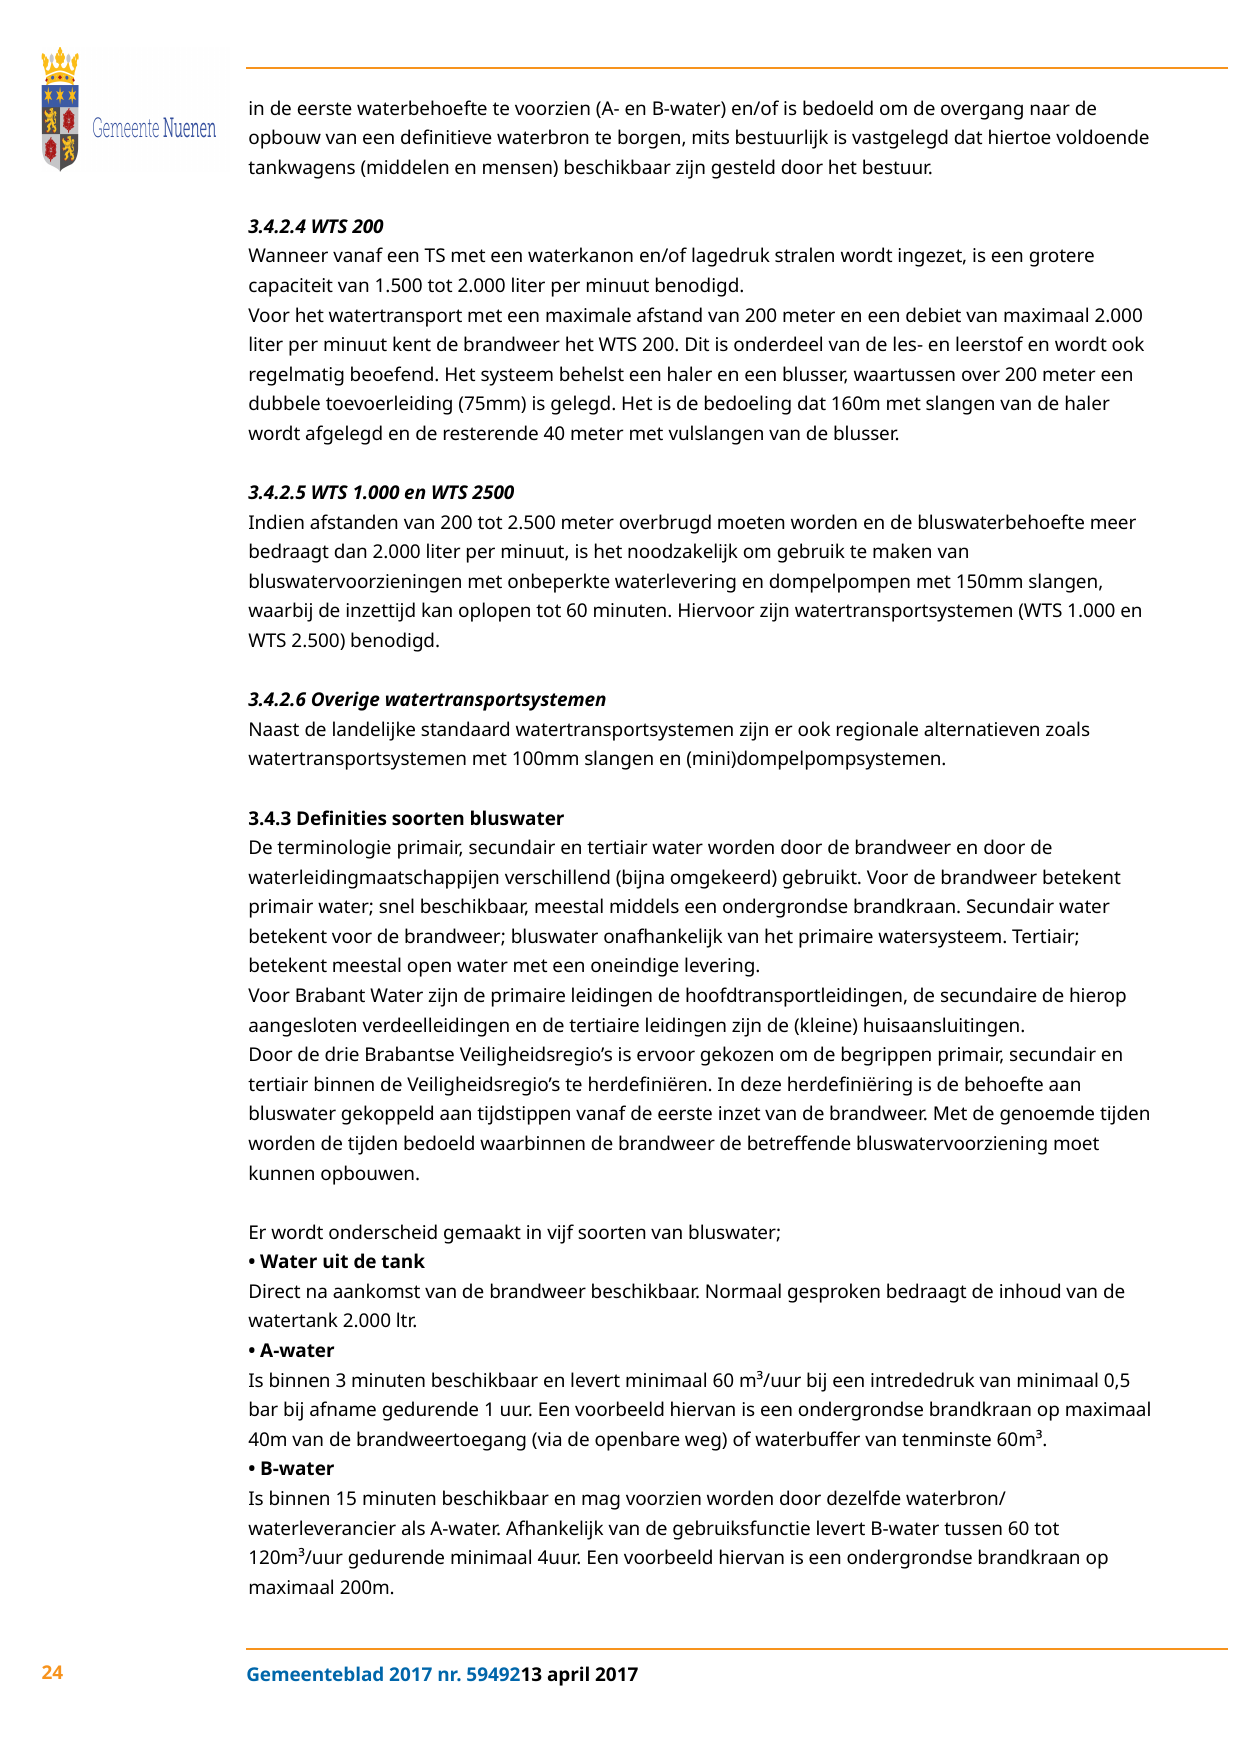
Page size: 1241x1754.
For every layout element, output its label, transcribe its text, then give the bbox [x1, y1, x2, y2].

text De terminologie primair, secundair en tertiair water worden door de brandweer en door de waterleidingmaatschappijen verschillend (bijna omgekeerd) gebruikt. Voor de brandweer betekent primair water; snel beschikbaar, meestal middels een ondergrondse brandkraan. Secundair water betekent voor de brandweer; bluswater onafhankelijk van het primaire watersysteem. Tertiair; betekent meestal open water met een oneindige levering. [248, 834, 1152, 978]
text Direct na aankomst van de brandweer beschikbaar. Normaal gesproken bedraagt de inhoud van de watertank 2.000 ltr. [248, 1278, 1152, 1333]
text Is binnen 3 minuten beschikbaar en levert minimaal 60 m³/uur bij een intrededruk van minimaal 0,5 bar bij afname gedurende 1 uur. Een voorbeeld hiervan is een ondergrondse brandkraan op maximaal 40m van de brandweertoegang (via de openbare weg) of waterbuffer van tenminste 60m³. [248, 1367, 1152, 1452]
text 3.4.3 Definities soorten bluswater [248, 805, 1152, 831]
picture [41, 47, 231, 172]
text Naast de landelijke standaard watertransportsystemen zijn er ook regionale alternatieven zoals watertransportsystemen met 100mm slangen en (mini)dompelpompsystemen. [248, 716, 1152, 771]
text • B-water [248, 1456, 1152, 1481]
text 3.4.2.4 WTS 200 [248, 213, 1152, 239]
text Voor het watertransport met een maximale afstand van 200 meter en een debiet van maximaal 2.000 liter per minuut kent de brandweer het WTS 200. Dit is onderdeel van de les- en leerstof en wordt ook regelmatig beoefend. Het systeem behelst een haler en een blusser, waartussen over 200 meter een dubbele toevoerleiding (75mm) is gelegd. Het is de bedoeling dat 160m met slangen van de haler wordt afgelegd en de resterende 40 meter met vulslangen van de blusser. [248, 302, 1152, 446]
text Er wordt onderscheid gemaakt in vijf soorten van bluswater; [248, 1219, 1152, 1245]
text Is binnen 15 minuten beschikbaar en mag voorzien worden door dezelfde waterbron/ waterleverancier als A-water. Afhankelijk van de gebruiksfunctie levert B-water tussen 60 tot 120m³/uur gedurende minimaal 4uur. Een voorbeeld hiervan is een ondergrondse brandkraan op maximaal 200m. [248, 1485, 1152, 1600]
text in de eerste waterbehoefte te voorzien (A- en B-water) en/of is bedoeld om de overgang naar de opbouw van een definitieve waterbron te borgen, mits bestuurlijk is vastgelegd dat hiertoe voldoende tankwagens (middelen en mensen) beschikbaar zijn gesteld door het bestuur. [248, 95, 1152, 180]
text Indien afstanden van 200 tot 2.500 meter overbrugd moeten worden en de bluswaterbehoefte meer bedraagt dan 2.000 liter per minuut, is het noodzakelijk om gebruik te maken van bluswatervoorzieningen met onbeperkte waterlevering en dompelpompen met 150mm slangen, waarbij de inzettijd kan oplopen tot 60 minuten. Hiervoor zijn watertransportsystemen (WTS 1.000 en WTS 2.500) benodigd. [248, 509, 1152, 653]
text • A-water [248, 1337, 1152, 1363]
text Voor Brabant Water zijn de primaire leidingen de hoofdtransportleidingen, de secundaire de hierop aangesloten verdeelleidingen en de tertiaire leidingen zijn de (kleine) huisaansluitingen. [248, 982, 1152, 1038]
text 3.4.2.5 WTS 1.000 en WTS 2500 [248, 479, 1152, 505]
text Wanneer vanaf een TS met een waterkanon en/of lagedruk stralen wordt ingezet, is een grotere capaciteit van 1.500 tot 2.000 liter per minuut benodigd. [248, 243, 1152, 298]
text • Water uit de tank [248, 1248, 1152, 1274]
text Door de drie Brabantse Veiligheidsregio’s is ervoor gekozen om de begrippen primair, secundair en tertiair binnen de Veiligheidsregio’s te herdefiniëren. In deze herdefiniëring is de behoefte aan bluswater gekoppeld aan tijdstippen vanaf de eerste inzet van de brandweer. Met de genoemde tijden worden de tijden bedoeld waarbinnen de brandweer de betreffende bluswatervoorziening moet kunnen opbouwen. [248, 1041, 1152, 1186]
text 3.4.2.6 Overige watertransportsystemen [248, 686, 1152, 712]
